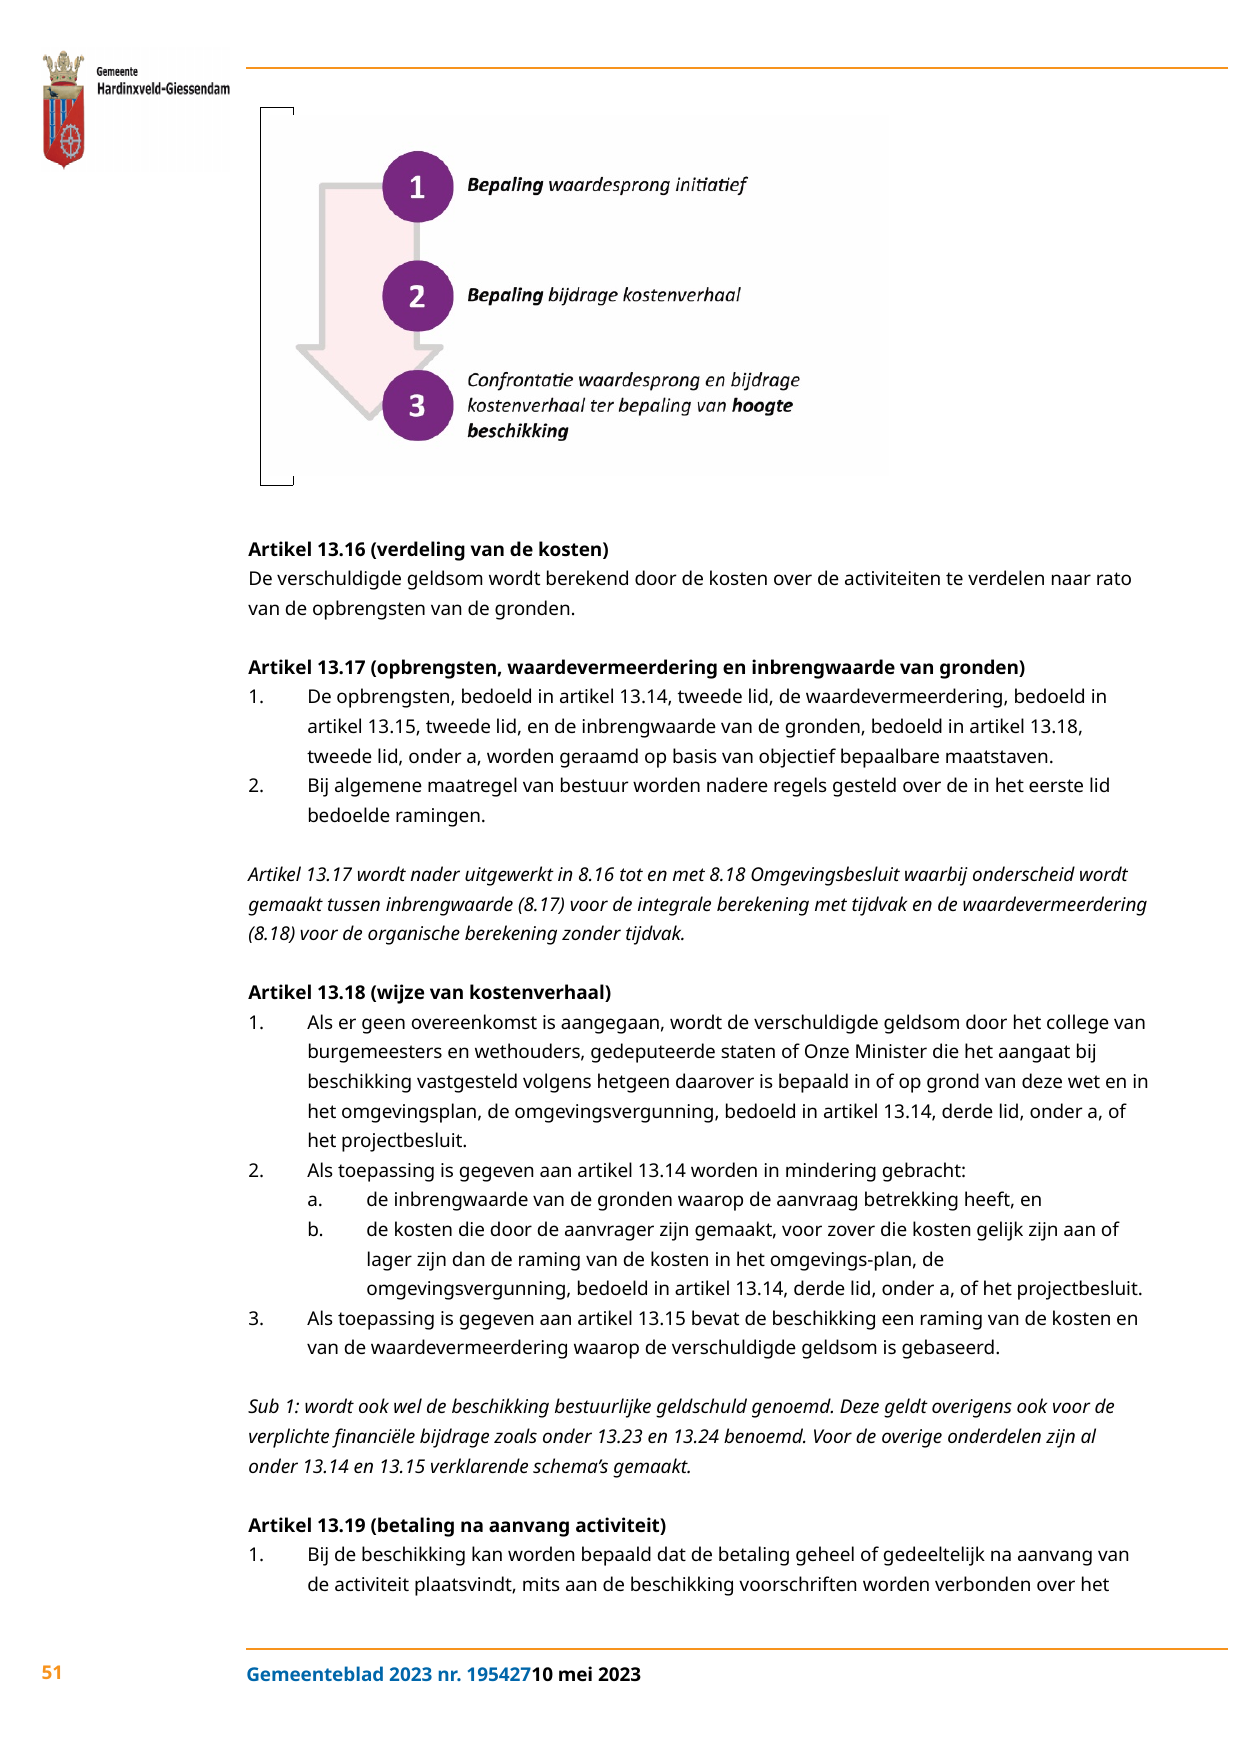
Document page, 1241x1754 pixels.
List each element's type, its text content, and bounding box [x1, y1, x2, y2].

text Artikel 13.16 (verdeling van de kosten) [248, 536, 1152, 561]
list de kosten die door de aanvrager zijn gemaakt, voor zover die kosten gelijk zijn aan of lager zijn dan de raming van de kosten in het omgevings-plan, de omgevingsvergunning, bedoeld in artikel 13.14, derde lid, onder a, of het projectbesluit. [307, 1216, 1152, 1301]
list Als toepassing is gegeven aan artikel 13.14 worden in mindering gebracht: [248, 1157, 1152, 1183]
text Artikel 13.17 wordt nader uitgewerkt in 8.16 tot en met 8.18 Omgevingsbesluit waarbij onderscheid wordt gemaakt tussen inbrengwaarde (8.17) voor de integrale berekening met tijdvak en de waardevermeerdering (8.18) voor de organische berekening zonder tijdvak. [248, 861, 1152, 946]
picture [268, 115, 889, 476]
list Bij de beschikking kan worden bepaald dat de betaling geheel of gedeeltelijk na aanvang van de activiteit plaatsvindt, mits aan de beschikking voorschriften worden verbonden over het [248, 1542, 1152, 1597]
text De verschuldigde geldsom wordt berekend door de kosten over de activiteiten te verdelen naar rato van de opbrengsten van de gronden. [248, 565, 1152, 621]
list Als toepassing is gegeven aan artikel 13.15 bevat de beschikking een raming van de kosten en van de waardevermeerdering waarop de verschuldigde geldsom is gebaseerd. [248, 1305, 1152, 1360]
text Artikel 13.19 (betaling na aanvang activiteit) [248, 1512, 1152, 1538]
list Bij algemene maatregel van bestuur worden nadere regels gesteld over de in het eerste lid bedoelde ramingen. [248, 772, 1152, 828]
list De opbrengsten, bedoeld in artikel 13.14, tweede lid, de waardevermeerdering, bedoeld in artikel 13.15, tweede lid, en de inbrengwaarde van de gronden, bedoeld in artikel 13.18, tweede lid, onder a, worden geraamd op basis van objectief bepaalbare maatstaven. [248, 684, 1152, 768]
list Als er geen overeenkomst is aangegaan, wordt de verschuldigde geldsom door het college van burgemeesters en wethouders, gedeputeerde staten of Onze Minister die het aangaat bij beschikking vastgesteld volgens hetgeen daarover is bepaald in of op grond van deze wet en in het omgevingsplan, de omgevingsvergunning, bedoeld in artikel 13.14, derde lid, onder a, of het projectbesluit. [248, 1009, 1152, 1153]
text Artikel 13.18 (wijze van kostenverhaal) [248, 979, 1152, 1005]
picture [41, 47, 231, 172]
list de inbrengwaarde van de gronden waarop de aanvraag betrekking heeft, en [307, 1187, 1152, 1212]
text Sub 1: wordt ook wel de beschikking bestuurlijke geldschuld genoemd. Deze geldt overigens ook voor de verplichte financiële bijdrage zoals onder 13.23 en 13.24 benoemd. Voor de overige onderdelen zijn al onder 13.14 en 13.15 verklarende schema’s gemaakt. [248, 1394, 1152, 1478]
text Artikel 13.17 (opbrengsten, waardevermeerdering en inbrengwaarde van gronden) [248, 654, 1152, 680]
